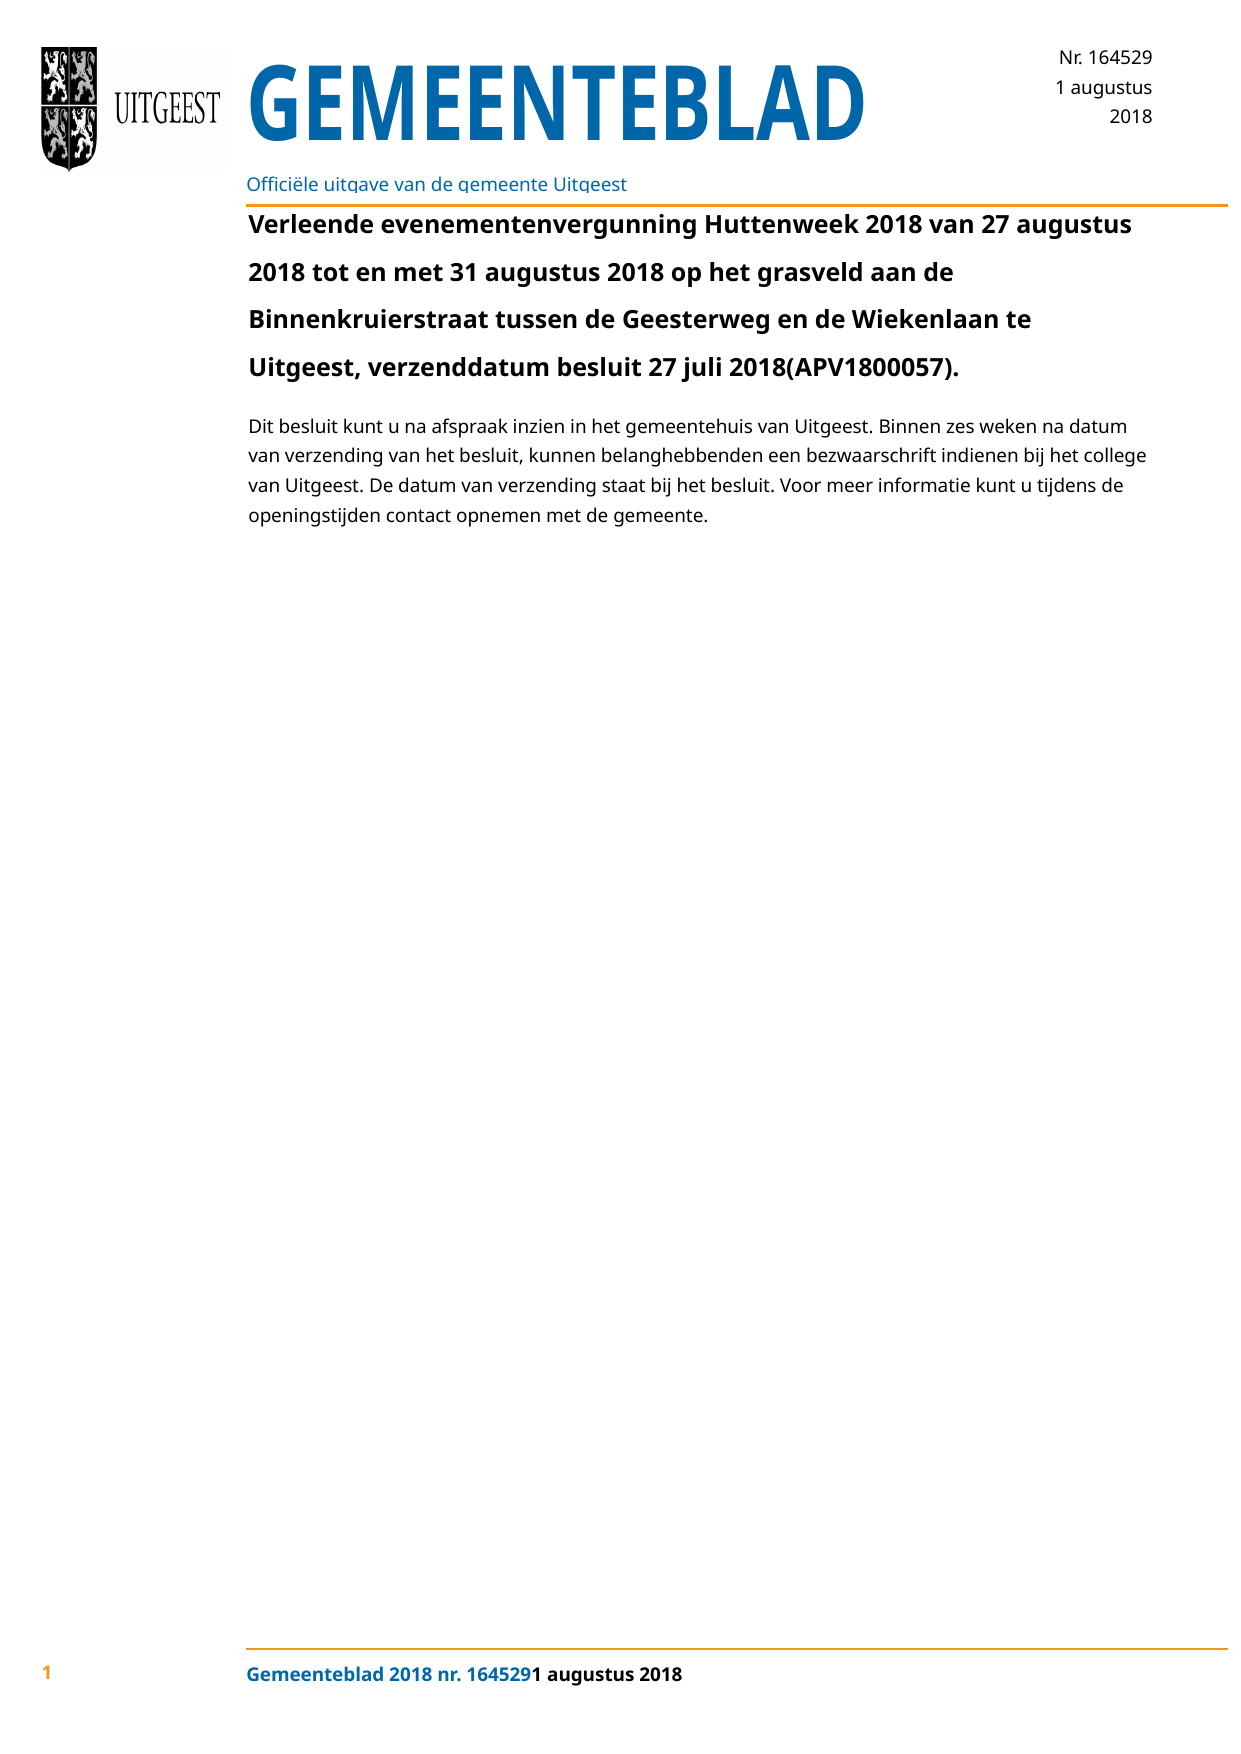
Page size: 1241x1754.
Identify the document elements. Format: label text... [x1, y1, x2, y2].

picture [41, 47, 231, 172]
text Verleende evenementenvergunning Huttenweek 2018 van 27 augustus 2018 tot en met 31 augustus 2018 op het grasveld aan de Binnenkruierstraat tussen de Geesterweg en de Wiekenlaan te Uitgeest, verzenddatum besluit 27 juli 2018(APV1800057). [248, 207, 1152, 384]
text Dit besluit kunt u na afspraak inzien in het gemeentehuis van Uitgeest. Binnen zes weken na datum van verzending van het besluit, kunnen belanghebbenden een bezwaarschrift indienen bij het college van Uitgeest. De datum van verzending staat bij het besluit. Voor meer informatie kunt u tijdens de openingstijden contact opnemen met de gemeente. [248, 413, 1152, 528]
